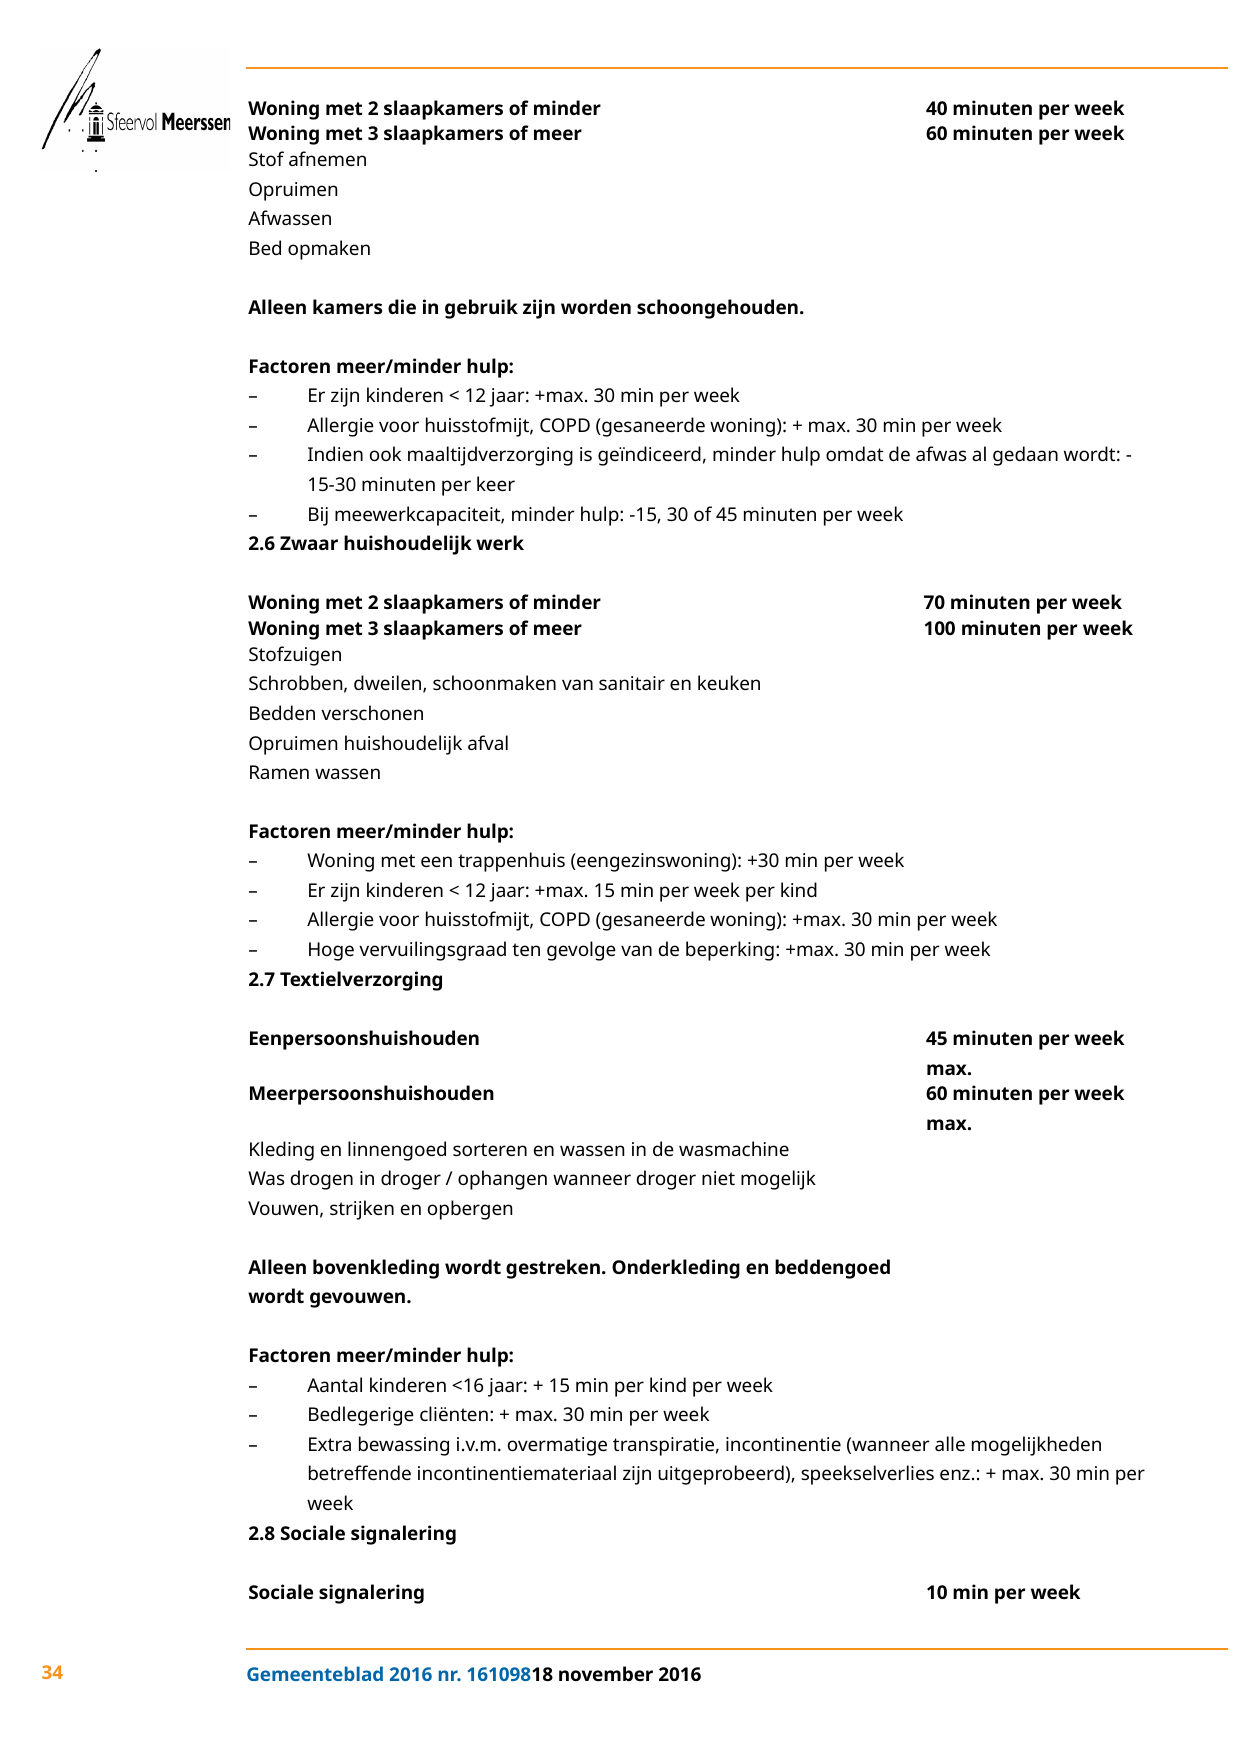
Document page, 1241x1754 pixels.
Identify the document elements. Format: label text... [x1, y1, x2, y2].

table_header 45 minuten per week max. [926, 1025, 1152, 1080]
table_header Woning met 2 slaapkamers of minder [248, 590, 923, 615]
list Bedlegerige cliënten: + max. 30 min per week [248, 1401, 1152, 1427]
table_cell Kleding en linnengoed sorteren en wassen in de wasmachine Was drogen in droger / ophangen wanneer droger niet mogelijk Vouwen, strijken en opbergen Alleen bovenkleding wordt gestreken. Onderkleding en beddengoed wordt gevouwen. [248, 1136, 926, 1309]
text 2.8 Sociale signalering [248, 1520, 1152, 1545]
list Indien ook maaltijdverzorging is geïndiceerd, minder hulp omdat de afwas al gedaan wordt: - 15-30 minuten per keer [248, 442, 1152, 497]
table_cell [926, 1136, 1152, 1309]
list Extra bewassing i.v.m. overmatige transpiratie, incontinentie (wanneer alle mogelijkheden betreffende incontinentiemateriaal zijn uitgeprobeerd), speekselverlies enz.: + max. 30 min per week [248, 1431, 1152, 1516]
table_cell 60 minuten per week max. [926, 1080, 1152, 1136]
text Factoren meer/minder hulp: [248, 818, 1152, 844]
table_header Eenpersoonshuishouden [248, 1025, 926, 1080]
text Factoren meer/minder hulp: [248, 1342, 1152, 1368]
table_cell Stofzuigen Schrobben, dweilen, schoonmaken van sanitair en keuken Bedden verschonen Opruimen huishoudelijk afval Ramen wassen [248, 641, 923, 785]
table_header 70 minuten per week [923, 590, 1152, 615]
table_cell [926, 146, 1152, 320]
list Aantal kinderen <16 jaar: + 15 min per kind per week [248, 1372, 1152, 1397]
table_cell 60 minuten per week [926, 121, 1152, 146]
table_cell [923, 641, 1152, 785]
text Factoren meer/minder hulp: [248, 353, 1152, 378]
list Hoge vervuilingsgraad ten gevolge van de beperking: +max. 30 min per week [248, 936, 1152, 962]
table_header 40 minuten per week [926, 95, 1152, 121]
text 2.6 Zwaar huishoudelijk werk [248, 530, 1152, 556]
table_header Woning met 2 slaapkamers of minder [248, 95, 926, 121]
list Er zijn kinderen < 12 jaar: +max. 30 min per week [248, 382, 1152, 408]
list Er zijn kinderen < 12 jaar: +max. 15 min per week per kind [248, 877, 1152, 903]
picture [41, 47, 231, 172]
text 2.7 Textielverzorging [248, 966, 1152, 992]
table_cell Meerpersoonshuishouden [248, 1080, 926, 1136]
table_cell 100 minuten per week [923, 615, 1152, 641]
table_header Sociale signalering [248, 1579, 926, 1605]
table_cell Stof afnemen Opruimen Afwassen Bed opmaken Alleen kamers die in gebruik zijn worden schoongehouden. [248, 146, 926, 320]
list Allergie voor huisstofmijt, COPD (gesaneerde woning): +max. 30 min per week [248, 907, 1152, 932]
list Bij meewerkcapaciteit, minder hulp: -15, 30 of 45 minuten per week [248, 501, 1152, 526]
table_cell Woning met 3 slaapkamers of meer [248, 121, 926, 146]
table_header 10 min per week [926, 1579, 1152, 1605]
list Allergie voor huisstofmijt, COPD (gesaneerde woning): + max. 30 min per week [248, 412, 1152, 438]
list Woning met een trappenhuis (eengezinswoning): +30 min per week [248, 847, 1152, 873]
table_cell Woning met 3 slaapkamers of meer [248, 615, 923, 641]
